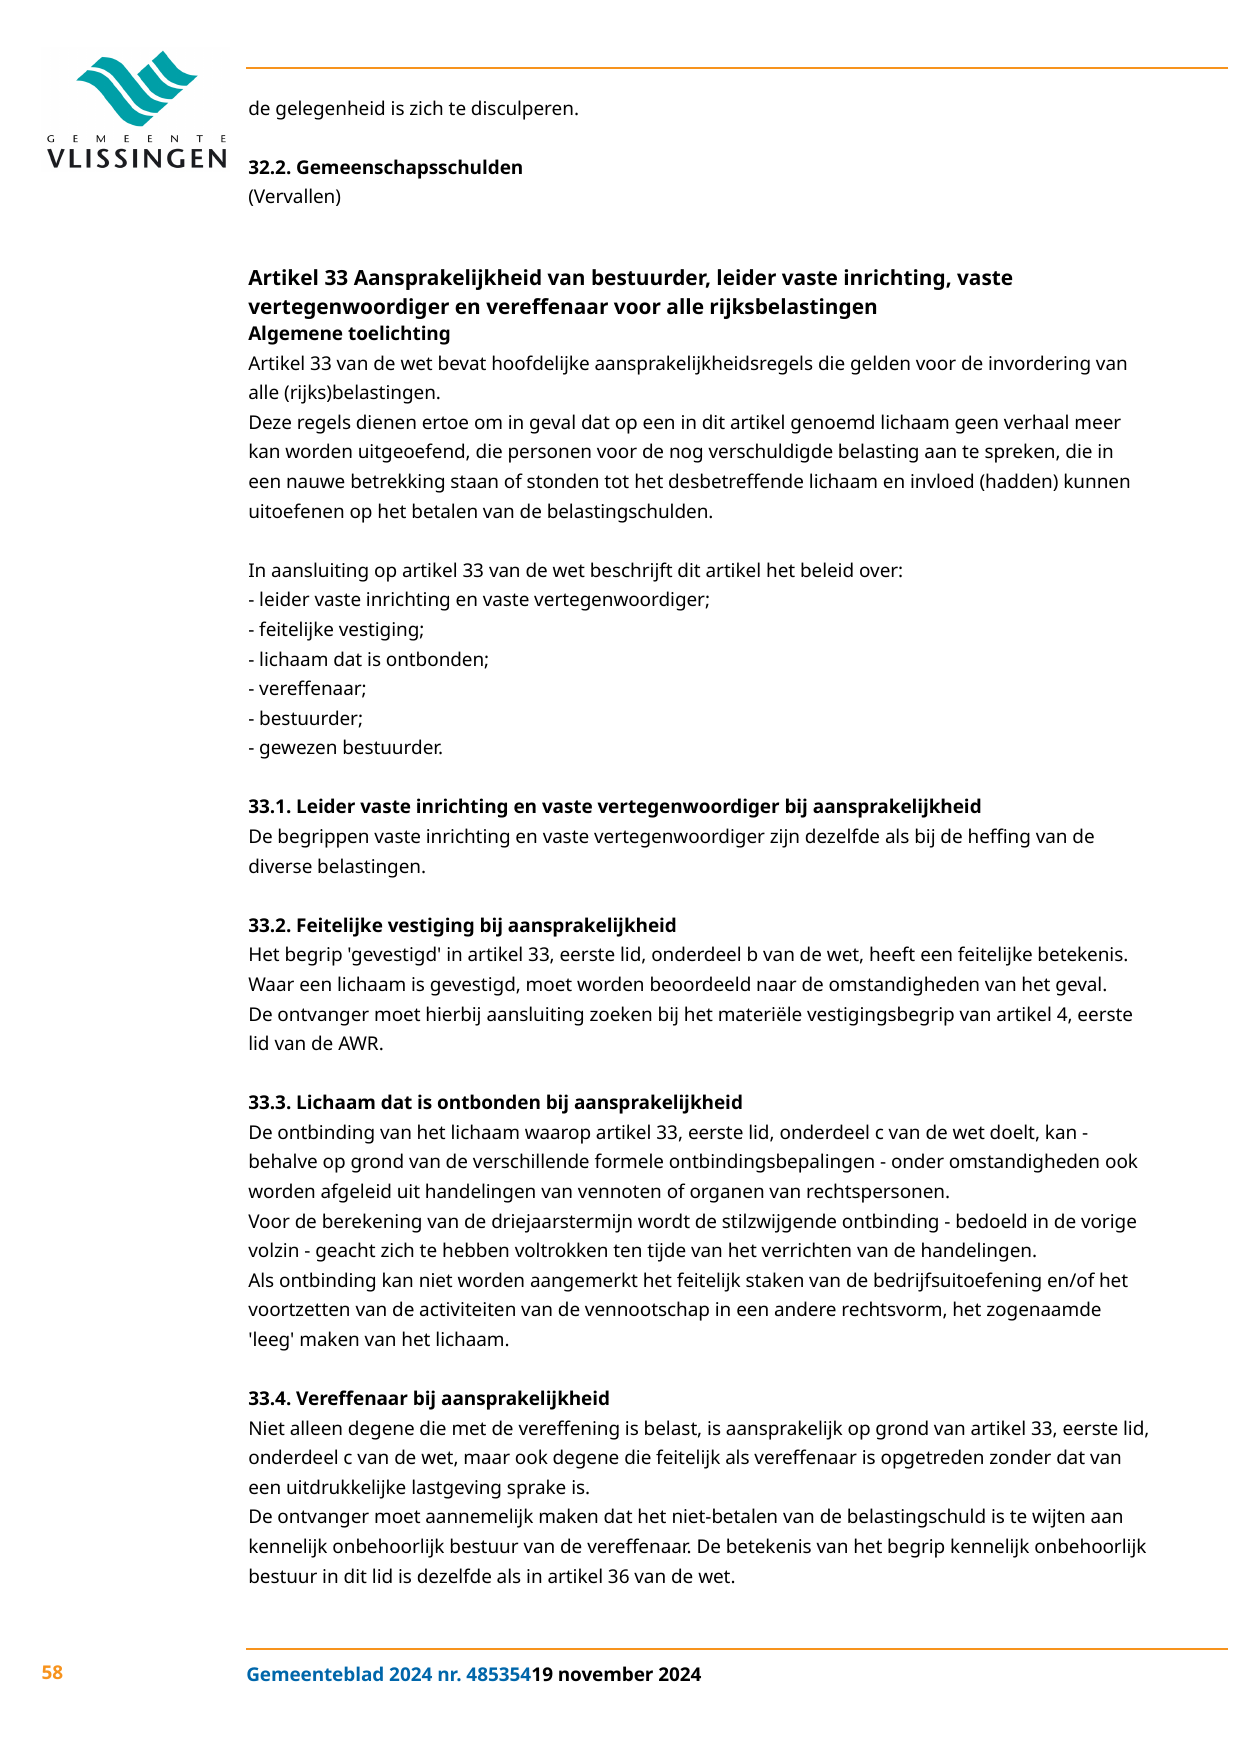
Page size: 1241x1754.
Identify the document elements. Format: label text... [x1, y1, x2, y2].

text Deze regels dienen ertoe om in geval dat op een in dit artikel genoemd lichaam geen verhaal meer kan worden uitgeoefend, die personen voor de nog verschuldigde belasting aan te spreken, die in een nauwe betrekking staan of stonden tot het desbetreffende lichaam en invloed (hadden) kunnen uitoefenen op het betalen van de belastingschulden. [248, 409, 1152, 524]
text Artikel 33 van de wet bevat hoofdelijke aansprakelijkheidsregels die gelden voor de invordering van alle (rijks)belastingen. [248, 350, 1152, 405]
text Artikel 33 Aansprakelijkheid van bestuurder, leider vaste inrichting, vaste vertegenwoordiger en vereffenaar voor alle rijksbelastingen [248, 263, 1152, 320]
text Voor de berekening van de driejaarstermijn wordt de stilzwijgende ontbinding - bedoeld in de vorige volzin - geacht zich te hebben voltrokken ten tijde van het verrichten van de handelingen. [248, 1208, 1152, 1263]
text - lichaam dat is ontbonden; [248, 646, 1152, 672]
text In aansluiting op artikel 33 van de wet beschrijft dit artikel het beleid over: [248, 557, 1152, 583]
text 33.3. Lichaam dat is ontbonden bij aansprakelijkheid [248, 1089, 1152, 1115]
text De begrippen vaste inrichting en vaste vertegenwoordiger zijn dezelfde als bij de heffing van de diverse belastingen. [248, 823, 1152, 879]
text De ontbinding van het lichaam waarop artikel 33, eerste lid, onderdeel c van de wet doelt, kan - behalve op grond van de verschillende formele ontbindingsbepalingen - onder omstandigheden ook worden afgeleid uit handelingen van vennoten of organen van rechtspersonen. [248, 1119, 1152, 1204]
text Als ontbinding kan niet worden aangemerkt het feitelijk staken van de bedrijfsuitoefening en/of het voortzetten van de activiteiten van de vennootschap in een andere rechtsvorm, het zogenaamde 'leeg' maken van het lichaam. [248, 1267, 1152, 1352]
text 33.4. Vereffenaar bij aansprakelijkheid [248, 1385, 1152, 1411]
text - leider vaste inrichting en vaste vertegenwoordiger; [248, 587, 1152, 612]
text Het begrip 'gevestigd' in artikel 33, eerste lid, onderdeel b van de wet, heeft een feitelijke betekenis. Waar een lichaam is gevestigd, moet worden beoordeeld naar de omstandigheden van het geval. [248, 942, 1152, 997]
text 32.2. Gemeenschapsschulden [248, 154, 1152, 180]
text De ontvanger moet hierbij aansluiting zoeken bij het materiële vestigingsbegrip van artikel 4, eerste lid van de AWR. [248, 1001, 1152, 1056]
text Niet alleen degene die met de vereffening is belast, is aansprakelijk op grond van artikel 33, eerste lid, onderdeel c van de wet, maar ook degene die feitelijk als vereffenaar is opgetreden zonder dat van een uitdrukkelijke lastgeving sprake is. [248, 1415, 1152, 1500]
text (Vervallen) [248, 183, 1152, 209]
text - bestuurder; [248, 705, 1152, 731]
text De ontvanger moet aannemelijk maken dat het niet-betalen van de belastingschuld is te wijten aan kennelijk onbehoorlijk bestuur van de vereffenaar. De betekenis van het begrip kennelijk onbehoorlijk bestuur in dit lid is dezelfde als in artikel 36 van de wet. [248, 1504, 1152, 1589]
text - vereffenaar; [248, 675, 1152, 701]
text Algemene toelichting [248, 320, 1152, 346]
text de gelegenheid is zich te disculperen. [248, 95, 1152, 121]
text - feitelijke vestiging; [248, 616, 1152, 642]
text 33.2. Feitelijke vestiging bij aansprakelijkheid [248, 912, 1152, 938]
text - gewezen bestuurder. [248, 734, 1152, 760]
text 33.1. Leider vaste inrichting en vaste vertegenwoordiger bij aansprakelijkheid [248, 794, 1152, 819]
picture [41, 47, 231, 172]
